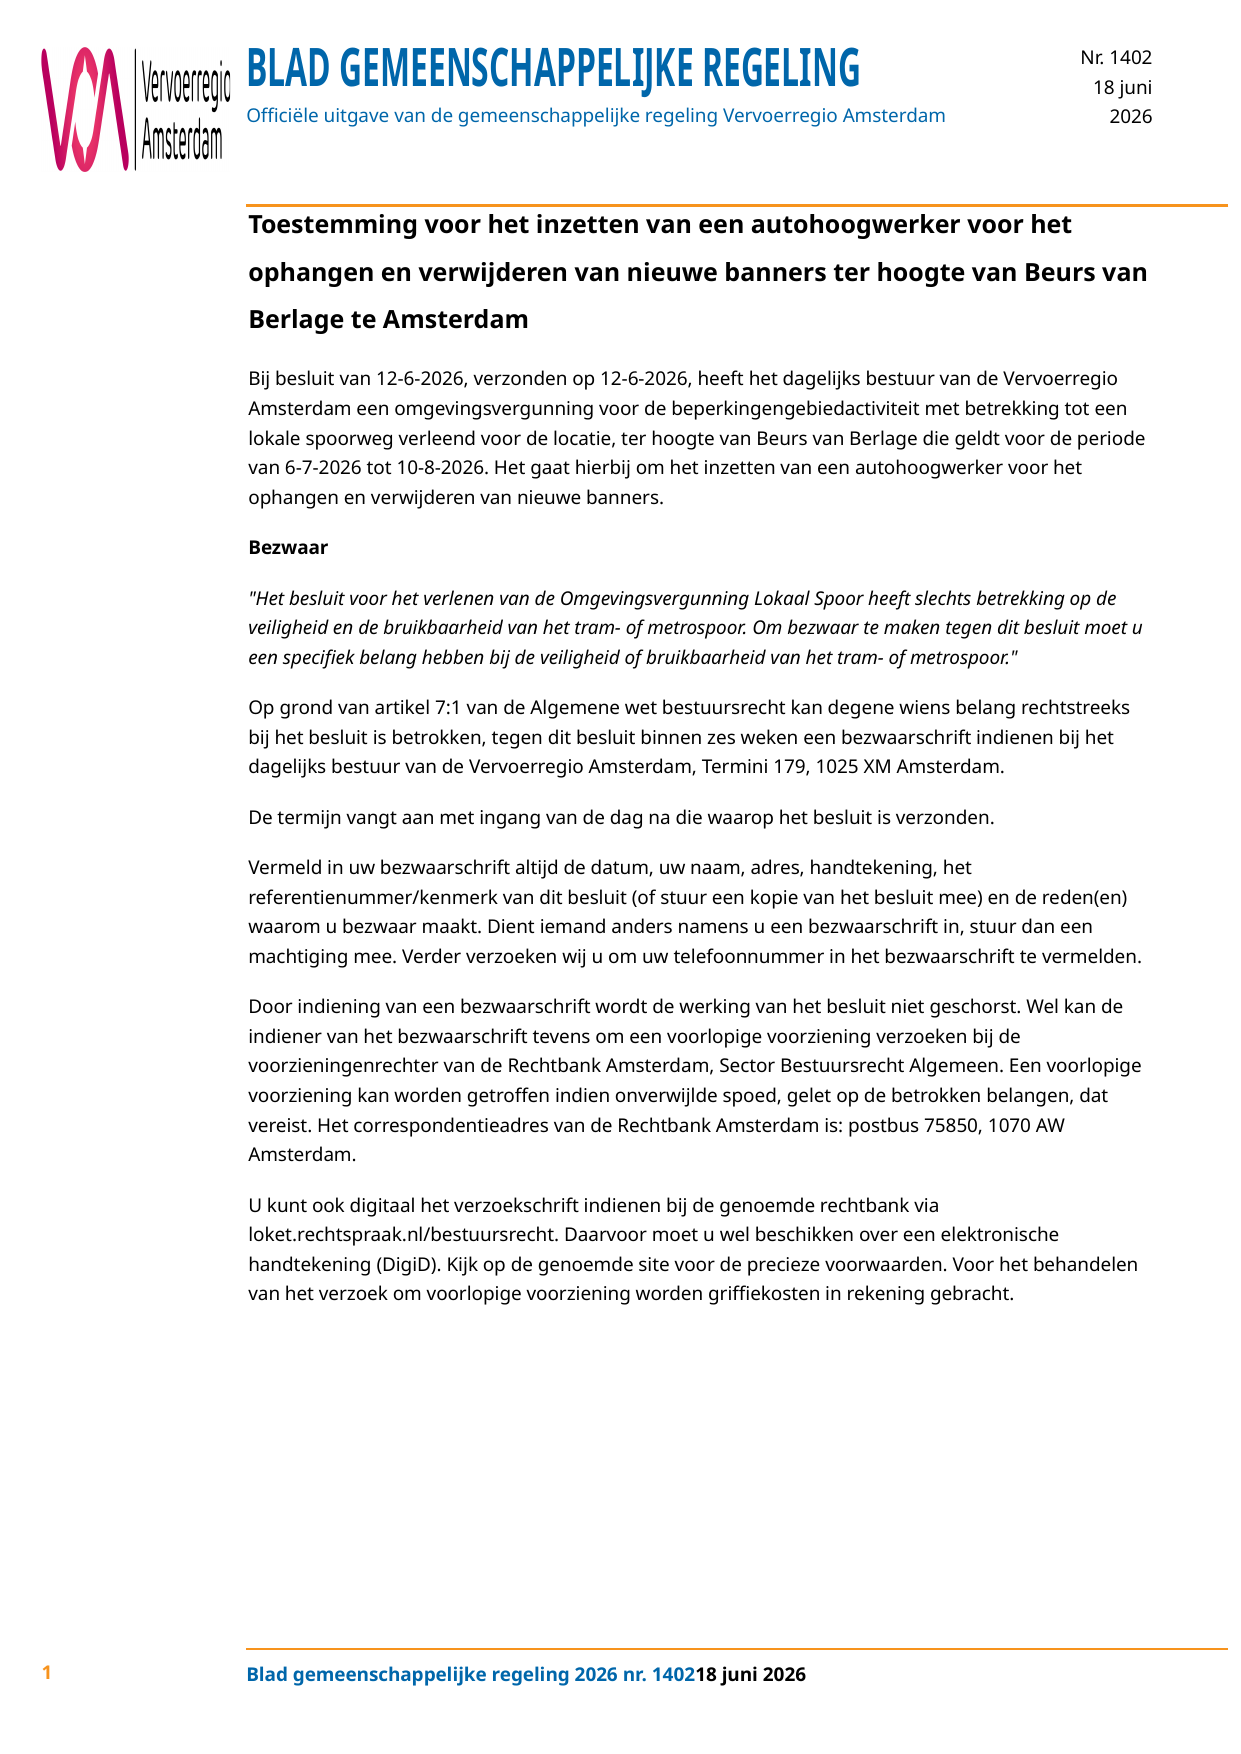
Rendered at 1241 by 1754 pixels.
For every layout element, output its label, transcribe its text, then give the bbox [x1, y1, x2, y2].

text U kunt ook digitaal het verzoekschrift indienen bij de genoemde rechtbank via loket.rechtspraak.nl/bestuursrecht. Daarvoor moet u wel beschikken over een elektronische handtekening (DigiD). Kijk op de genoemde site voor de precieze voorwaarden. Voor het behandelen van het verzoek om voorlopige voorziening worden griffiekosten in rekening gebracht. [248, 1192, 1152, 1306]
text Op grond van artikel 7:1 van de Algemene wet bestuursrecht kan degene wiens belang rechtstreeks bij het besluit is betrokken, tegen dit besluit binnen zes weken een bezwaarschrift indienen bij het dagelijks bestuur van de Vervoerregio Amsterdam, Termini 179, 1025 XM Amsterdam. [248, 694, 1152, 779]
picture [41, 47, 231, 172]
text Door indiening van een bezwaarschrift wordt de werking van het besluit niet geschorst. Wel kan de indiener van het bezwaarschrift tevens om een voorlopige voorziening verzoeken bij de voorzieningenrechter van de Rechtbank Amsterdam, Sector Bestuursrecht Algemeen. Een voorlopige voorziening kan worden getroffen indien onverwijlde spoed, gelet op de betrokken belangen, dat vereist. Het correspondentieadres van de Rechtbank Amsterdam is: postbus 75850, 1070 AW Amsterdam. [248, 993, 1152, 1167]
text Bezwaar [248, 534, 1152, 560]
text Bij besluit van 12-6-2026, verzonden op 12-6-2026, heeft het dagelijks bestuur van de Vervoerregio Amsterdam een omgevingsvergunning voor de beperkingengebiedactiviteit met betrekking tot een lokale spoorweg verleend voor de locatie, ter hoogte van Beurs van Berlage die geldt voor de periode van 6-7-2026 tot 10-8-2026. Het gaat hierbij om het inzetten van een autohoogwerker voor het ophangen en verwijderen van nieuwe banners. [248, 366, 1152, 509]
text De termijn vangt aan met ingang van de dag na die waarop het besluit is verzonden. [248, 804, 1152, 829]
text Vermeld in uw bezwaarschrift altijd de datum, uw naam, adres, handtekening, het referentienummer/kenmerk van dit besluit (of stuur een kopie van het besluit mee) en de reden(en) waarom u bezwaar maakt. Dient iemand anders namens u een bezwaarschrift in, stuur dan een machtiging mee. Verder verzoeken wij u om uw telefoonnummer in het bezwaarschrift te vermelden. [248, 854, 1152, 969]
text Toestemming voor het inzetten van een autohoogwerker voor het ophangen en verwijderen van nieuwe banners ter hoogte van Beurs van Berlage te Amsterdam [248, 207, 1152, 336]
text "Het besluit voor het verlenen van de Omgevingsvergunning Lokaal Spoor heeft slechts betrekking op de veiligheid en de bruikbaarheid van het tram- of metrospoor. Om bezwaar te maken tegen dit besluit moet u een specifiek belang hebben bij de veiligheid of bruikbaarheid van het tram- of metrospoor." [248, 585, 1152, 669]
